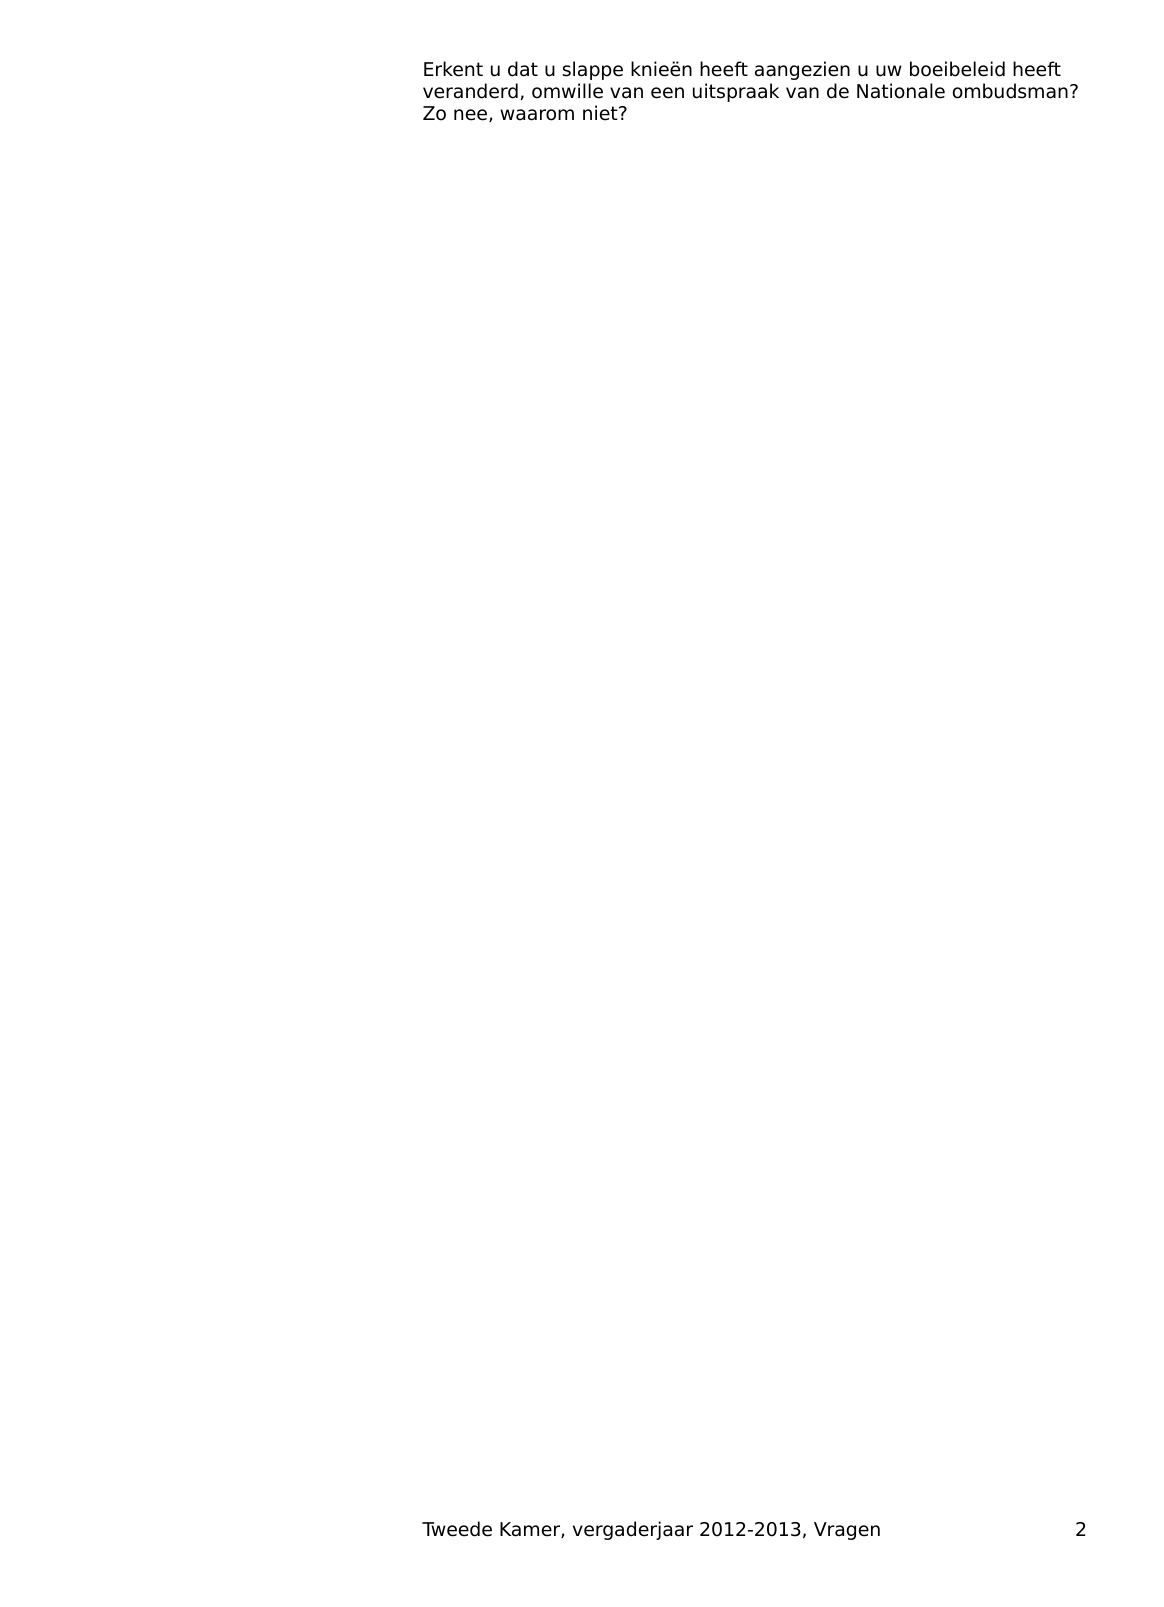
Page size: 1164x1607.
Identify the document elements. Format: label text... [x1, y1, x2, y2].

text Erkent u dat u slappe knieën heeft aangezien u uw boeibeleid heeft veranderd, omwille van een uitspraak van de Nationale ombudsman? Zo nee, waarom niet? [422, 59, 1087, 125]
